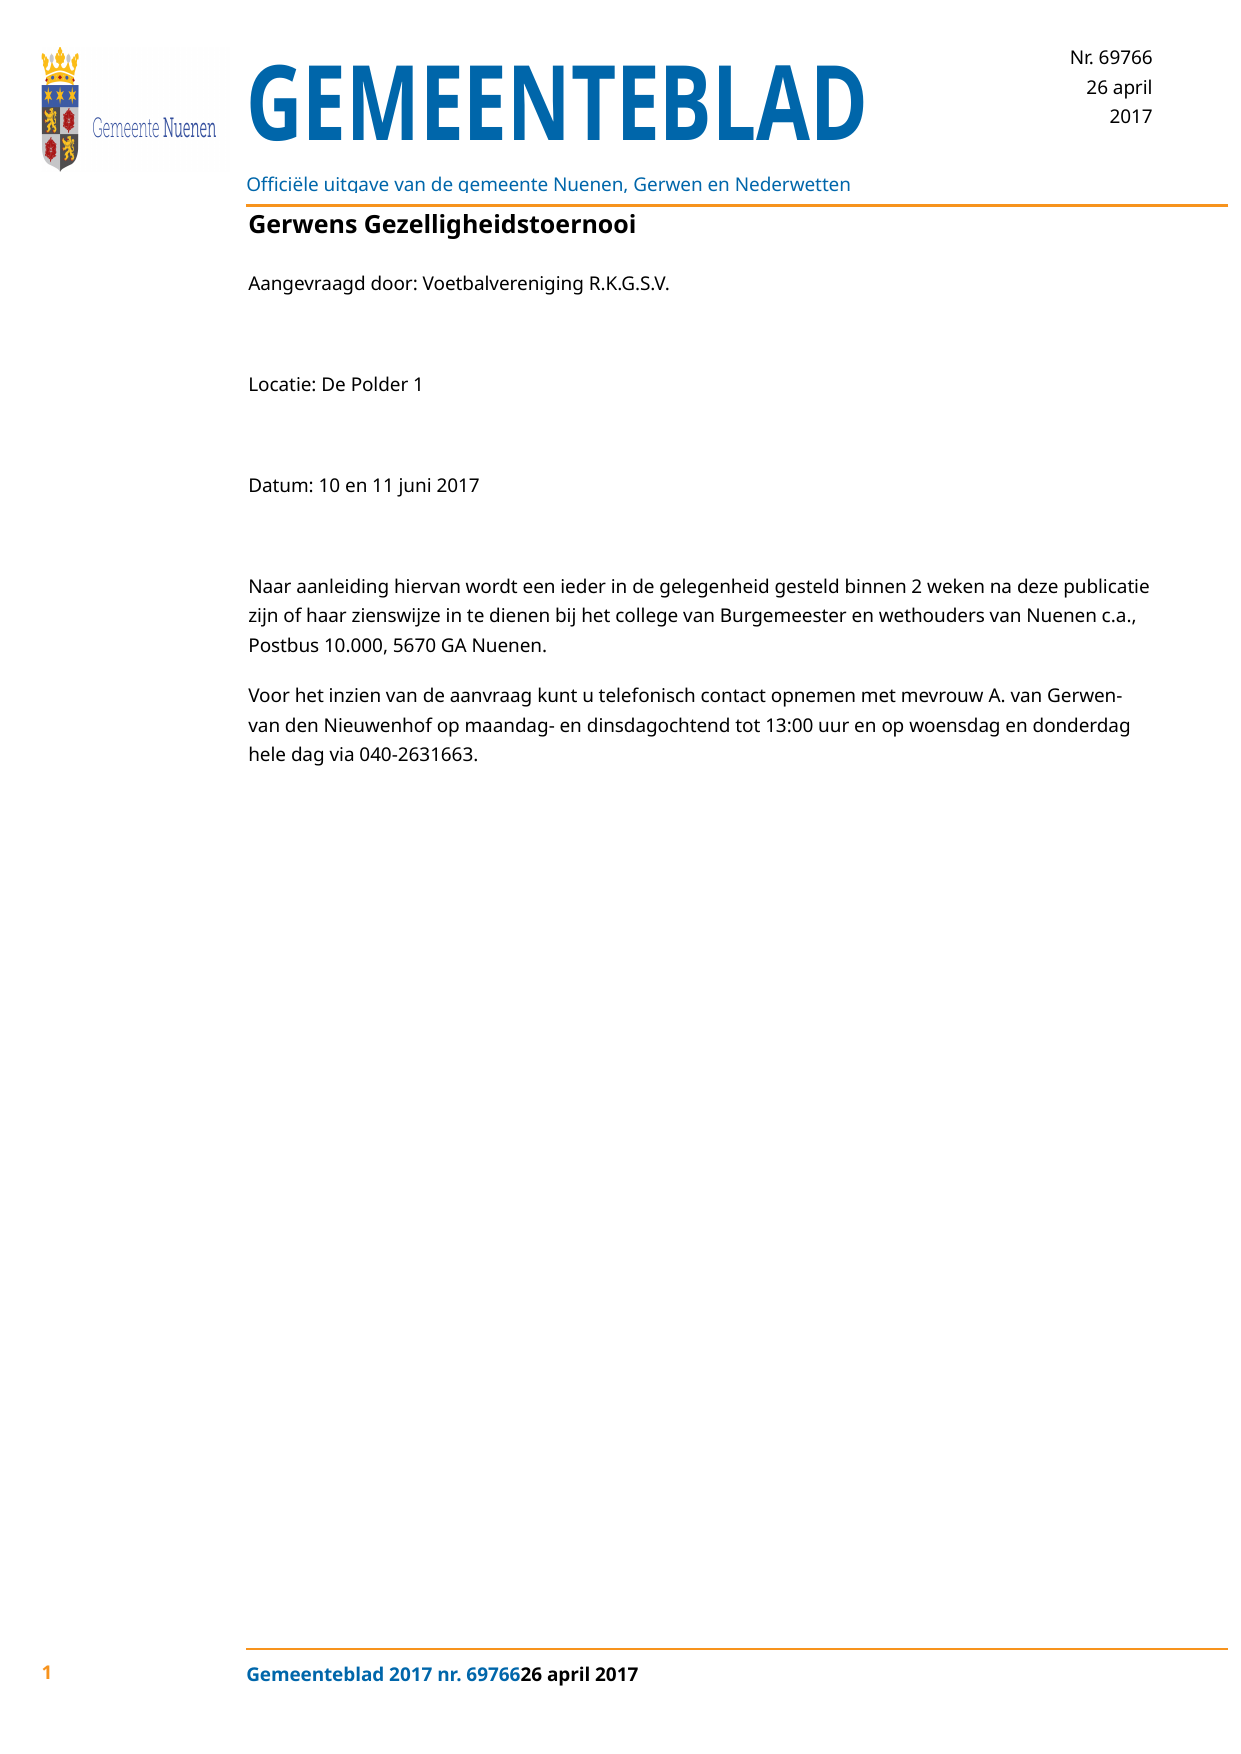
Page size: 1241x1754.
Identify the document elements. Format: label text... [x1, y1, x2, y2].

text Aangevraagd door: Voetbalvereniging R.K.G.S.V. [248, 270, 1152, 296]
text Naar aanleiding hiervan wordt een ieder in de gelegenheid gesteld binnen 2 weken na deze publicatie zijn of haar zienswijze in te dienen bij het college van Burgemeester en wethouders van Nuenen c.a., Postbus 10.000, 5670 GA Nuenen. [248, 573, 1152, 658]
text Datum: 10 en 11 juni 2017 [248, 472, 1152, 498]
text Locatie: De Polder 1 [248, 371, 1152, 397]
text Gerwens Gezelligheidstoernooi [248, 207, 1152, 241]
picture [41, 47, 231, 172]
text Voor het inzien van de aanvraag kunt u telefonisch contact opnemen met mevrouw A. van Gerwen-van den Nieuwenhof op maandag- en dinsdagochtend tot 13:00 uur en op woensdag en donderdag hele dag via 040-2631663. [248, 682, 1152, 767]
